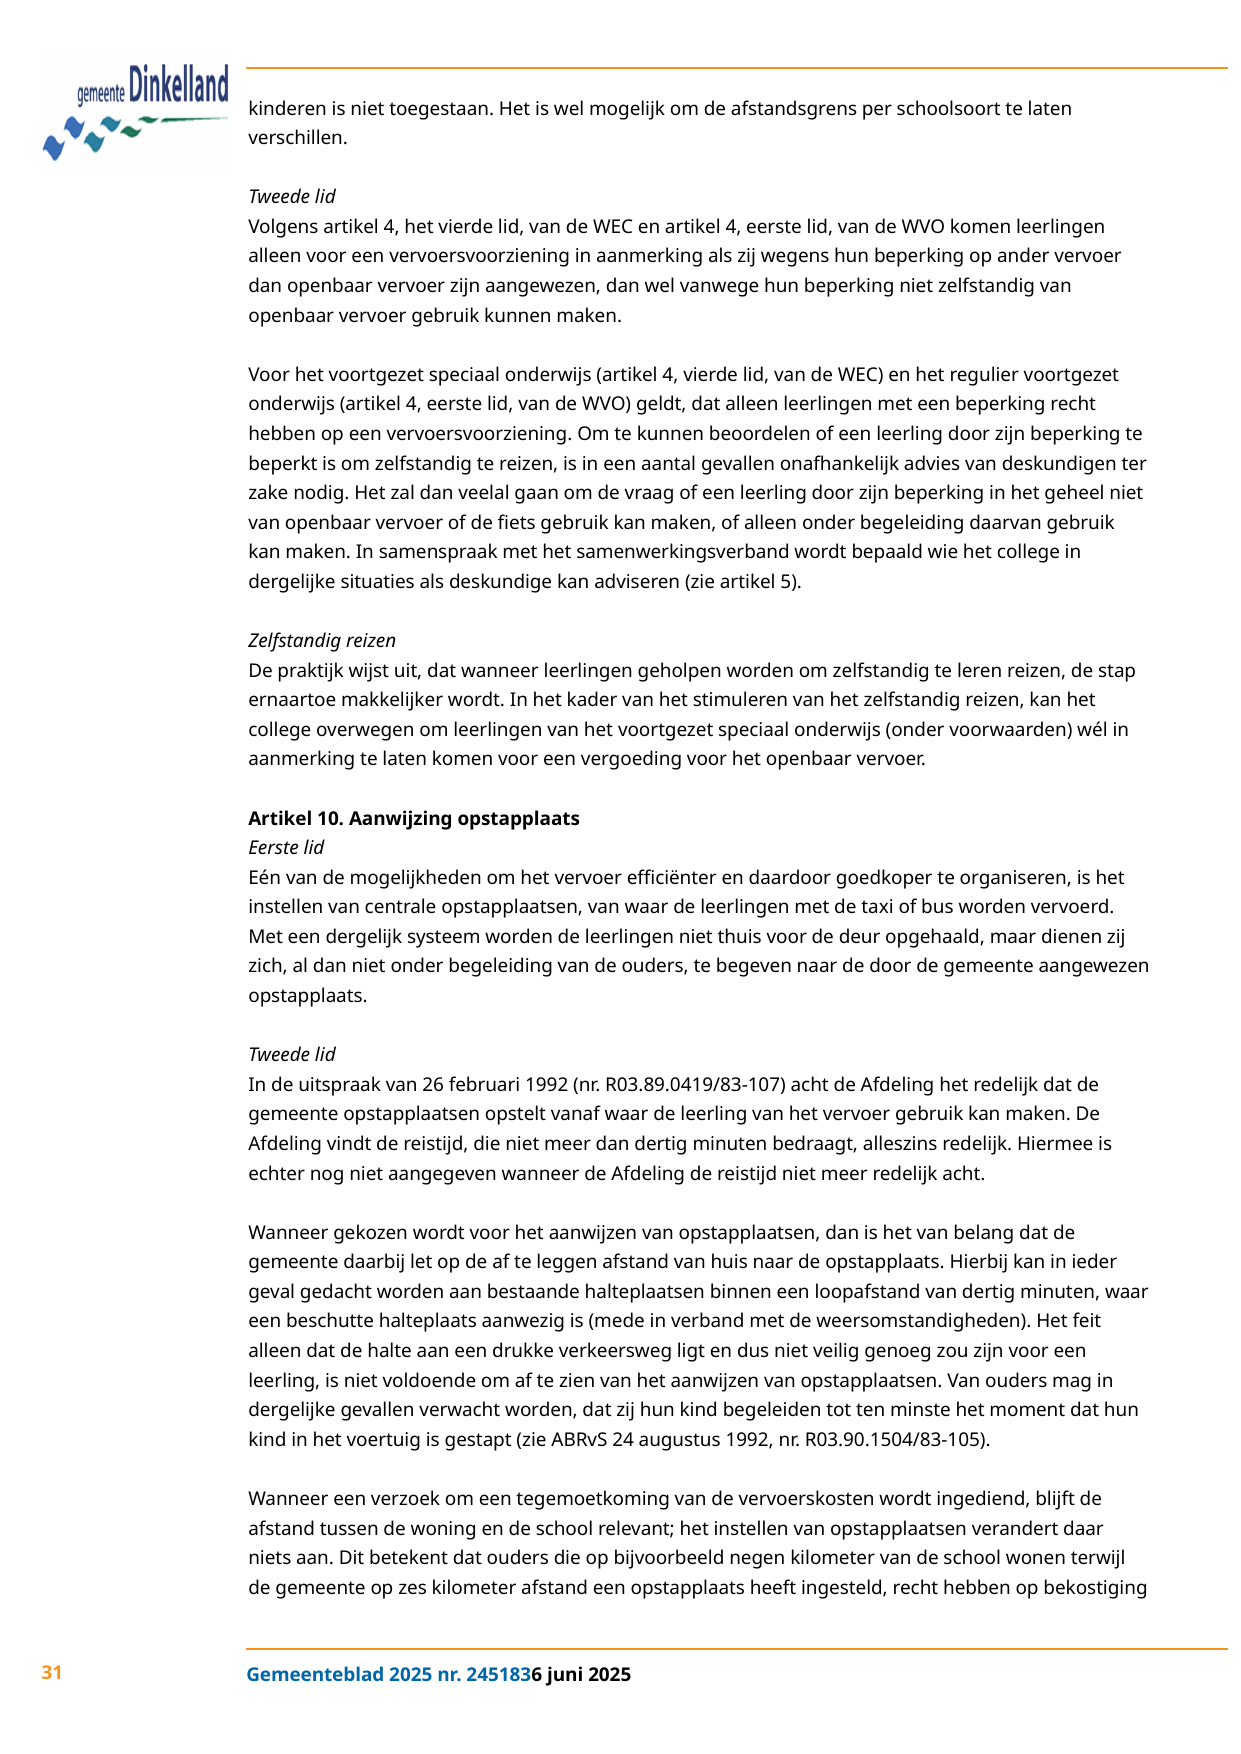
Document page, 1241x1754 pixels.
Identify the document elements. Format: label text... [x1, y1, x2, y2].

text Wanneer gekozen wordt voor het aanwijzen van opstapplaatsen, dan is het van belang dat de gemeente daarbij let op de af te leggen afstand van huis naar de opstapplaats. Hierbij kan in ieder geval gedacht worden aan bestaande halteplaatsen binnen een loopafstand van dertig minuten, waar een beschutte halteplaats aanwezig is (mede in verband met de weersomstandigheden). Het feit alleen dat de halte aan een drukke verkeersweg ligt en dus niet veilig genoeg zou zijn voor een leerling, is niet voldoende om af te zien van het aanwijzen van opstapplaatsen. Van ouders mag in dergelijke gevallen verwacht worden, dat zij hun kind begeleiden tot ten minste het moment dat hun kind in het voertuig is gestapt (zie ABRvS 24 augustus 1992, nr. R03.90.1504/83-105). [248, 1219, 1152, 1452]
text Wanneer een verzoek om een tegemoetkoming van de vervoerskosten wordt ingediend, blijft de afstand tussen de woning en de school relevant; het instellen van opstapplaatsen verandert daar niets aan. Dit betekent dat ouders die op bijvoorbeeld negen kilometer van de school wonen terwijl de gemeente op zes kilometer afstand een opstapplaats heeft ingesteld, recht hebben op bekostiging [248, 1485, 1152, 1600]
text In de uitspraak van 26 februari 1992 (nr. R03.89.0419/83-107) acht de Afdeling het redelijk dat de gemeente opstapplaatsen opstelt vanaf waar de leerling van het vervoer gebruik kan maken. De Afdeling vindt de reistijd, die niet meer dan dertig minuten bedraagt, alleszins redelijk. Hiermee is echter nog niet aangegeven wanneer de Afdeling de reistijd niet meer redelijk acht. [248, 1071, 1152, 1186]
text Artikel 10. Aanwijzing opstapplaats [248, 805, 1152, 831]
text kinderen is niet toegestaan. Het is wel mogelijk om de afstandsgrens per schoolsoort te laten verschillen. [248, 95, 1152, 150]
text Eén van de mogelijkheden om het vervoer efficiënter en daardoor goedkoper te organiseren, is het instellen van centrale opstapplaatsen, van waar de leerlingen met de taxi of bus worden vervoerd. Met een dergelijk systeem worden de leerlingen niet thuis voor de deur opgehaald, maar dienen zij zich, al dan niet onder begeleiding van de ouders, te begeven naar de door de gemeente aangewezen opstapplaats. [248, 864, 1152, 1008]
text Tweede lid [248, 1041, 1152, 1067]
text Zelfstandig reizen [248, 627, 1152, 653]
text Voor het voortgezet speciaal onderwijs (artikel 4, vierde lid, van de WEC) en het regulier voortgezet onderwijs (artikel 4, eerste lid, van de WVO) geldt, dat alleen leerlingen met een beperking recht hebben op een vervoersvoorziening. Om te kunnen beoordelen of een leerling door zijn beperking te beperkt is om zelfstandig te reizen, is in een aantal gevallen onafhankelijk advies van deskundigen ter zake nodig. Het zal dan veelal gaan om de vraag of een leerling door zijn beperking in het geheel niet van openbaar vervoer of de fiets gebruik kan maken, of alleen onder begeleiding daarvan gebruik kan maken. In samenspraak met het samenwerkingsverband wordt bepaald wie het college in dergelijke situaties als deskundige kan adviseren (zie artikel 5). [248, 361, 1152, 594]
text De praktijk wijst uit, dat wanneer leerlingen geholpen worden om zelfstandig te leren reizen, de stap ernaartoe makkelijker wordt. In het kader van het stimuleren van het zelfstandig reizen, kan het college overwegen om leerlingen van het voortgezet speciaal onderwijs (onder voorwaarden) wél in aanmerking te laten komen voor een vergoeding voor het openbaar vervoer. [248, 657, 1152, 771]
text Volgens artikel 4, het vierde lid, van de WEC en artikel 4, eerste lid, van de WVO komen leerlingen alleen voor een vervoersvoorziening in aanmerking als zij wegens hun beperking op ander vervoer dan openbaar vervoer zijn aangewezen, dan wel vanwege hun beperking niet zelfstandig van openbaar vervoer gebruik kunnen maken. [248, 213, 1152, 328]
picture [41, 47, 231, 172]
text Eerste lid [248, 834, 1152, 860]
text Tweede lid [248, 183, 1152, 209]
